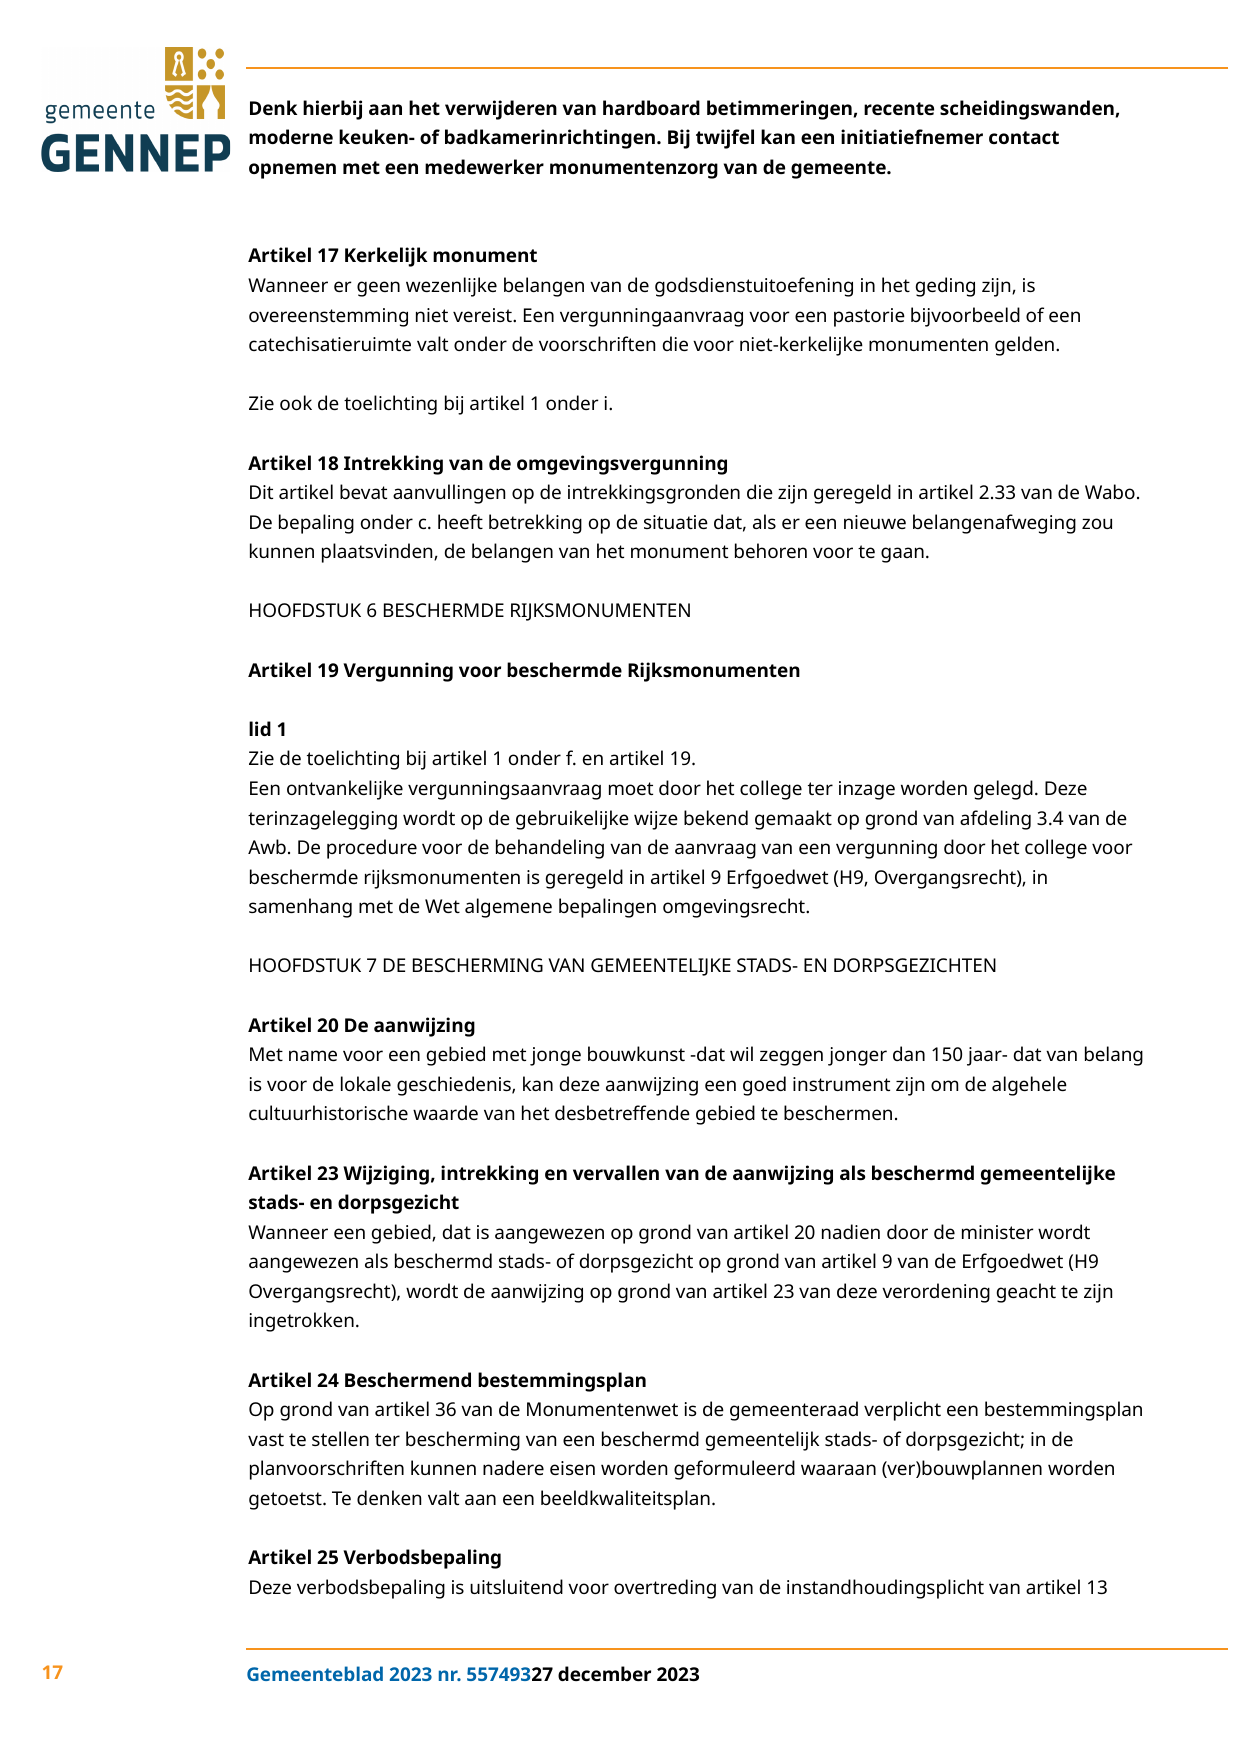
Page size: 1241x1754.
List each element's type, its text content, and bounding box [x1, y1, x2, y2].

text Denk hierbij aan het verwijderen van hardboard betimmeringen, recente scheidingswanden, moderne keuken- of badkamerinrichtingen. Bij twijfel kan een initiatiefnemer contact opnemen met een medewerker monumentenzorg van de gemeente. [248, 95, 1152, 180]
text Artikel 17 Kerkelijk monument [248, 243, 1152, 268]
text Zie de toelichting bij artikel 1 onder f. en artikel 19. [248, 746, 1152, 771]
text Met name voor een gebied met jonge bouwkunst -dat wil zeggen jonger dan 150 jaar- dat van belang is voor de lokale geschiedenis, kan deze aanwijzing een goed instrument zijn om de algehele cultuurhistorische waarde van het desbetreffende gebied te beschermen. [248, 1041, 1152, 1126]
text Artikel 23 Wijziging, intrekking en vervallen van de aanwijzing als beschermd gemeentelijke stads- en dorpsgezicht [248, 1160, 1152, 1215]
picture [41, 47, 231, 172]
text Wanneer er geen wezenlijke belangen van de godsdienstuitoefening in het geding zijn, is overeenstemming niet vereist. Een vergunningaanvraag voor een pastorie bijvoorbeeld of een catechisatieruimte valt onder de voorschriften die voor niet-kerkelijke monumenten gelden. [248, 272, 1152, 357]
text Deze verbodsbepaling is uitsluitend voor overtreding van de instandhoudingsplicht van artikel 13 [248, 1574, 1152, 1600]
text Artikel 20 De aanwijzing [248, 1012, 1152, 1038]
text Artikel 24 Beschermend bestemmingsplan [248, 1367, 1152, 1393]
text Dit artikel bevat aanvullingen op de intrekkingsgronden die zijn geregeld in artikel 2.33 van de Wabo. De bepaling onder c. heeft betrekking op de situatie dat, als er een nieuwe belangenafweging zou kunnen plaatsvinden, de belangen van het monument behoren voor te gaan. [248, 479, 1152, 564]
text Een ontvankelijke vergunningsaanvraag moet door het college ter inzage worden gelegd. Deze terinzagelegging wordt op de gebruikelijke wijze bekend gemaakt op grond van afdeling 3.4 van de Awb. De procedure voor de behandeling van de aanvraag van een vergunning door het college voor beschermde rijksmonumenten is geregeld in artikel 9 Erfgoedwet (H9, Overgangsrecht), in samenhang met de Wet algemene bepalingen omgevingsrecht. [248, 775, 1152, 919]
text Op grond van artikel 36 van de Monumentenwet is de gemeenteraad verplicht een bestemmingsplan vast te stellen ter bescherming van een beschermd gemeentelijk stads- of dorpsgezicht; in de planvoorschriften kunnen nadere eisen worden geformuleerd waaraan (ver)bouwplannen worden getoetst. Te denken valt aan een beeldkwaliteitsplan. [248, 1396, 1152, 1511]
text Zie ook de toelichting bij artikel 1 onder i. [248, 391, 1152, 416]
text lid 1 [248, 716, 1152, 742]
text HOOFDSTUK 6 BESCHERMDE RIJKSMONUMENTEN [248, 598, 1152, 623]
text Wanneer een gebied, dat is aangewezen op grond van artikel 20 nadien door de minister wordt aangewezen als beschermd stads- of dorpsgezicht op grond van artikel 9 van de Erfgoedwet (H9 Overgangsrecht), wordt de aanwijzing op grond van artikel 23 van deze verordening geacht te zijn ingetrokken. [248, 1219, 1152, 1333]
text Artikel 18 Intrekking van de omgevingsvergunning [248, 450, 1152, 476]
text Artikel 19 Vergunning voor beschermde Rijksmonumenten [248, 657, 1152, 683]
text HOOFDSTUK 7 DE BESCHERMING VAN GEMEENTELIJKE STADS- EN DORPSGEZICHTEN [248, 953, 1152, 978]
text Artikel 25 Verbodsbepaling [248, 1544, 1152, 1570]
